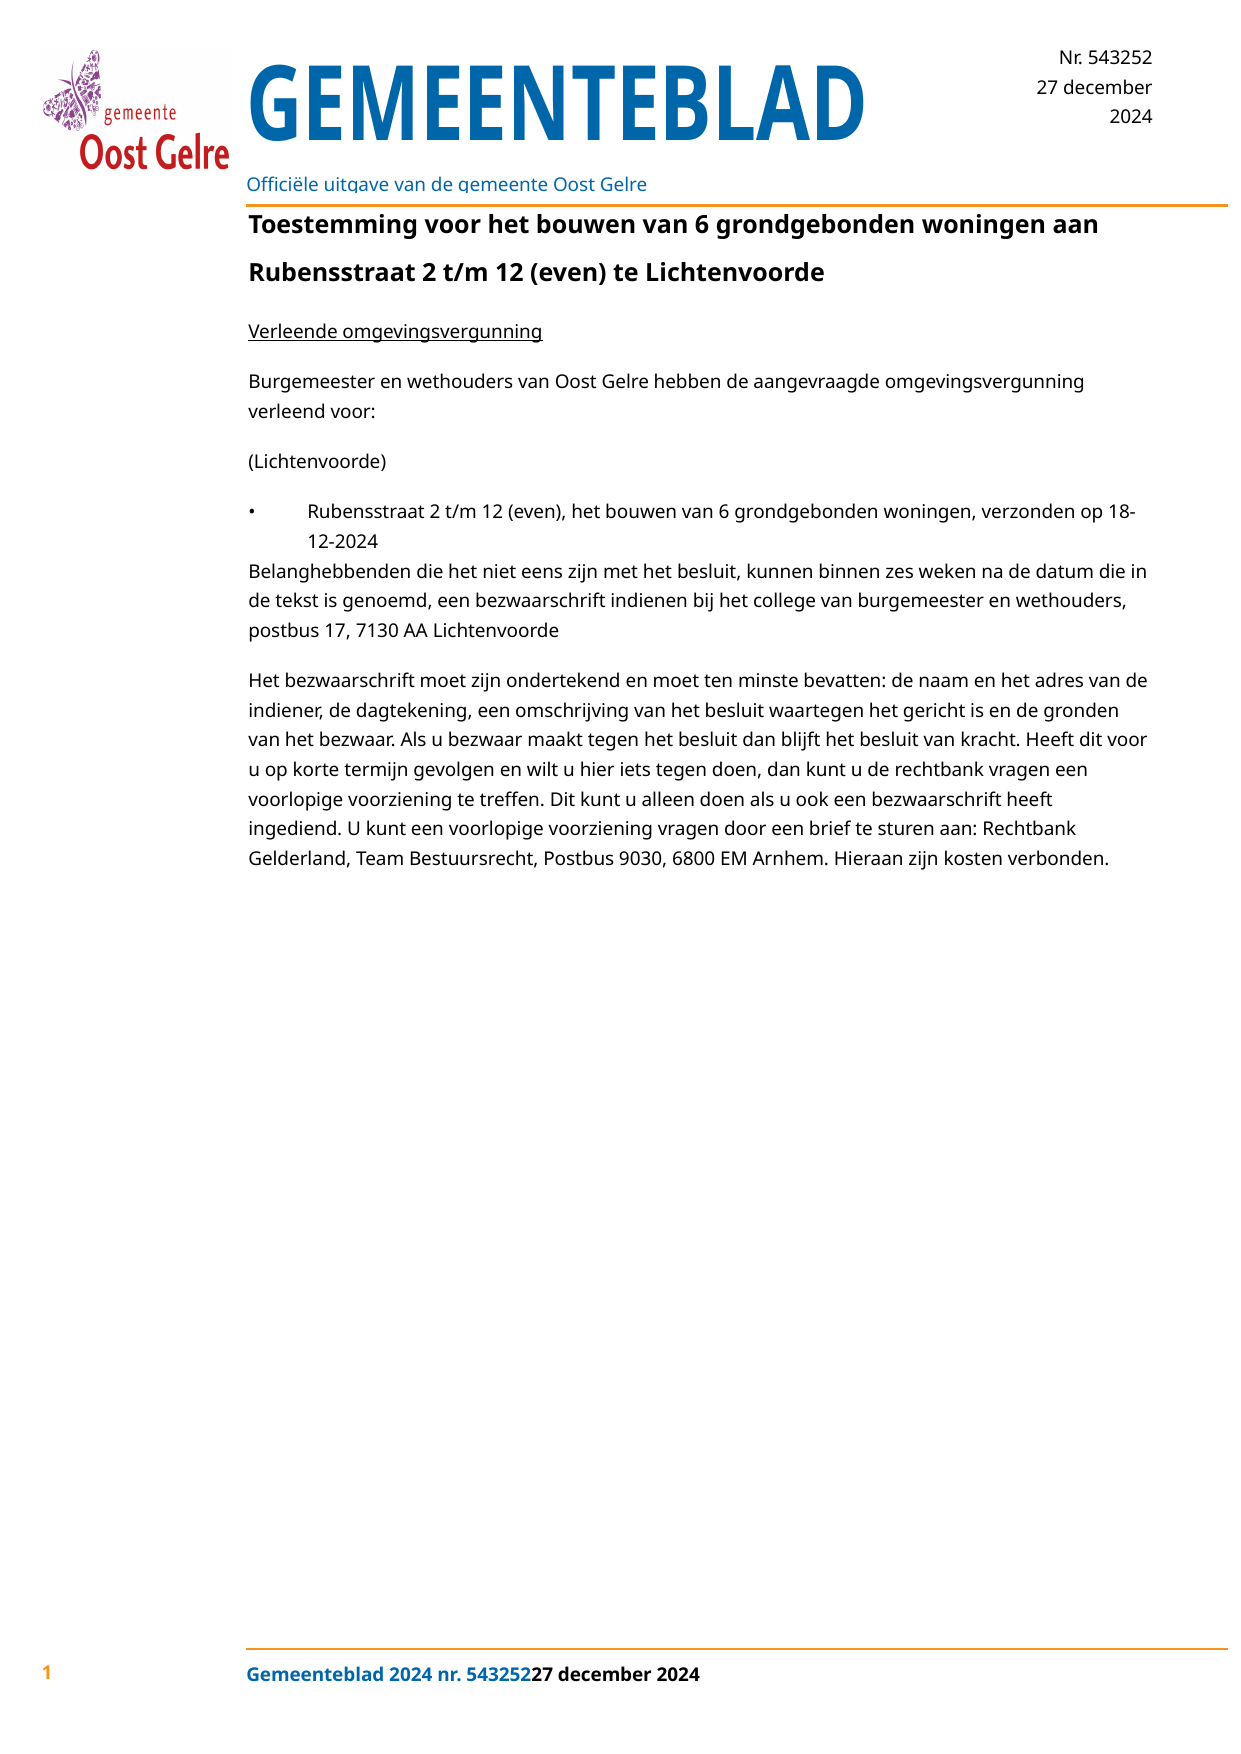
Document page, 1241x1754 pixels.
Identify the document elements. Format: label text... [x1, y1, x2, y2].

text Burgemeester en wethouders van Oost Gelre hebben de aangevraagde omgevingsvergunning verleend voor: [248, 368, 1152, 424]
text Verleende omgevingsvergunning [248, 318, 1152, 344]
picture [41, 47, 231, 172]
list Rubensstraat 2 t/m 12 (even), het bouwen van 6 grondgebonden woningen, verzonden op 18-12-2024 [248, 499, 1152, 554]
text (Lichtenvoorde) [248, 448, 1152, 474]
text Belanghebbenden die het niet eens zijn met het besluit, kunnen binnen zes weken na de datum die in de tekst is genoemd, een bezwaarschrift indienen bij het college van burgemeester en wethouders, postbus 17, 7130 AA Lichtenvoorde [248, 558, 1152, 643]
text Het bezwaarschrift moet zijn ondertekend en moet ten minste bevatten: de naam en het adres van de indiener, de dagtekening, een omschrijving van het besluit waartegen het gericht is en de gronden van het bezwaar. Als u bezwaar maakt tegen het besluit dan blijft het besluit van kracht. Heeft dit voor u op korte termijn gevolgen en wilt u hier iets tegen doen, dan kunt u de rechtbank vragen een voorlopige voorziening te treffen. Dit kunt u alleen doen als u ook een bezwaarschrift heeft ingediend. U kunt een voorlopige voorziening vragen door een brief te sturen aan: Rechtbank Gelderland, Team Bestuursrecht, Postbus 9030, 6800 EM Arnhem. Hieraan zijn kosten verbonden. [248, 667, 1152, 871]
text Toestemming voor het bouwen van 6 grondgebonden woningen aan Rubensstraat 2 t/m 12 (even) te Lichtenvoorde [248, 207, 1152, 288]
